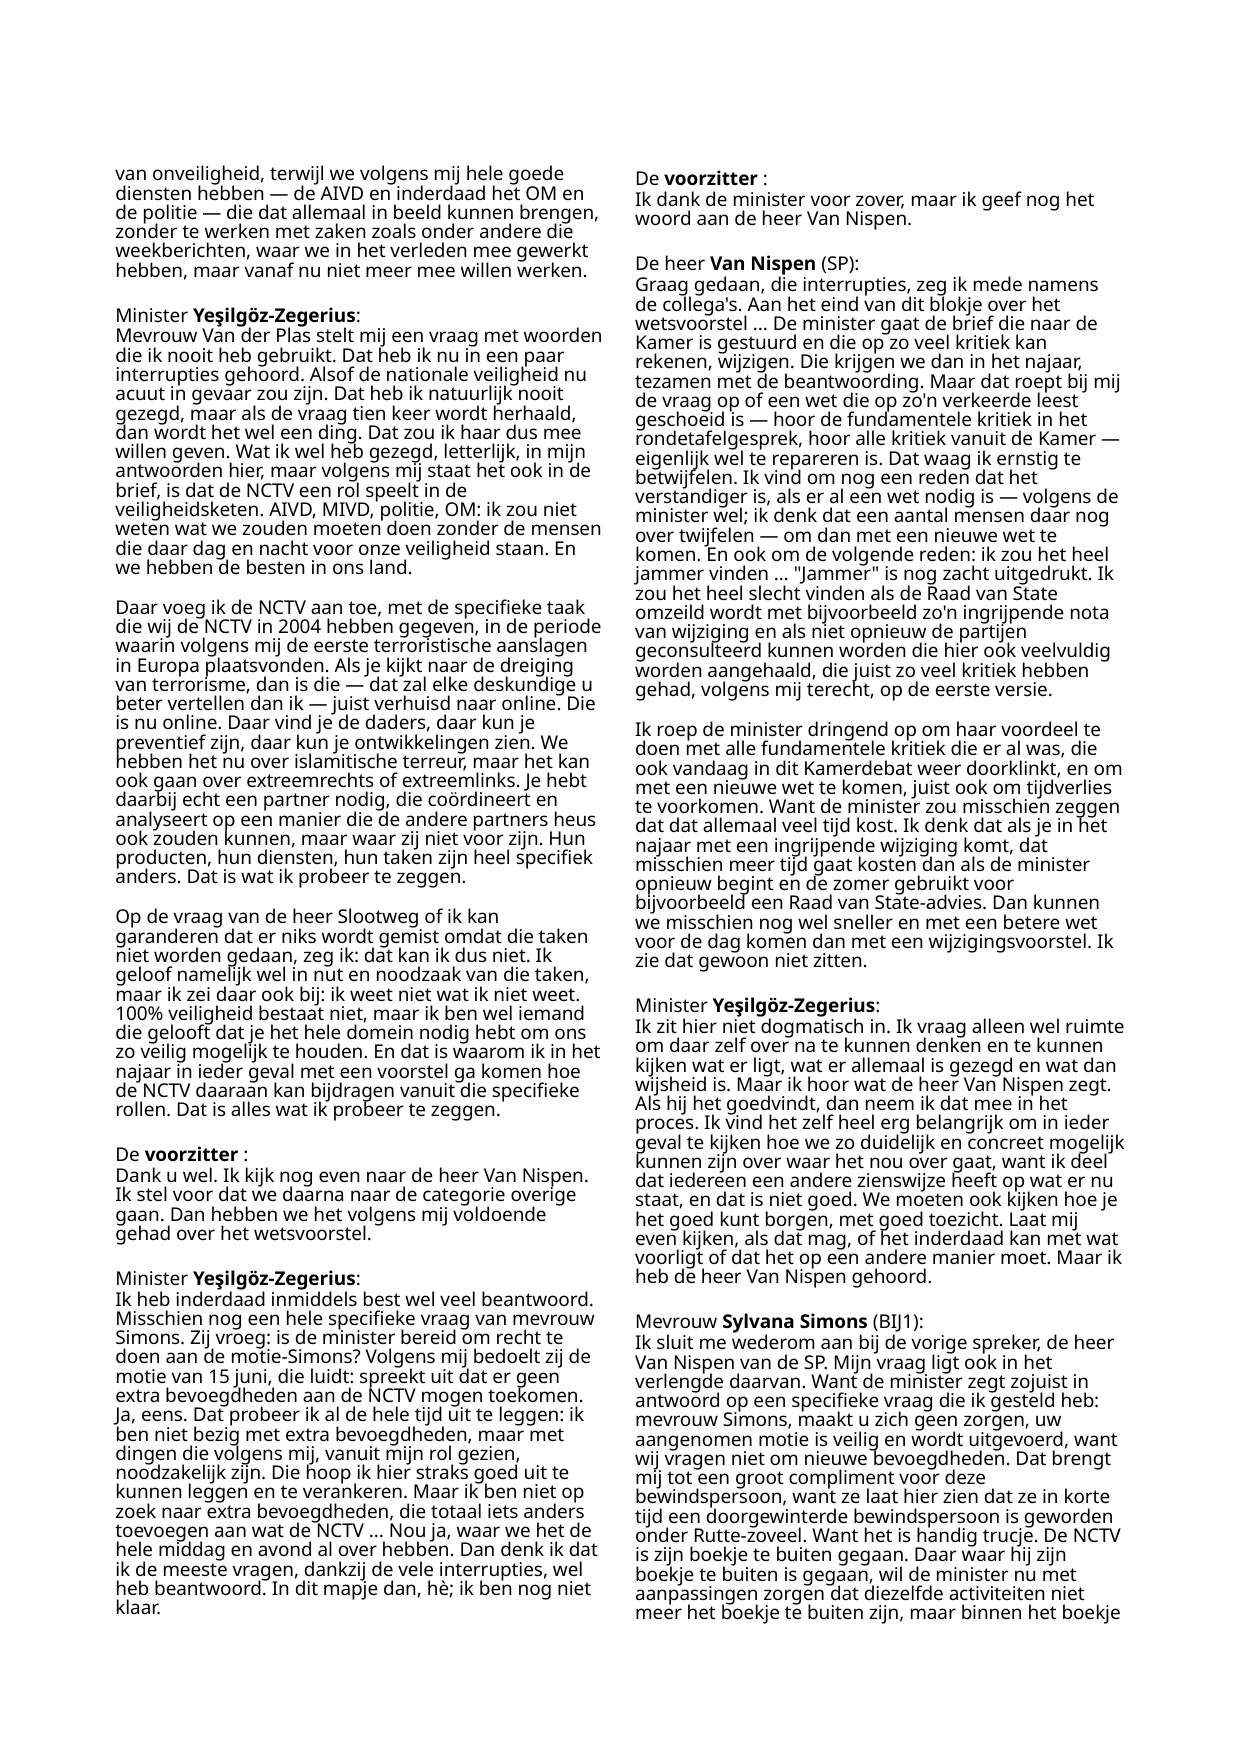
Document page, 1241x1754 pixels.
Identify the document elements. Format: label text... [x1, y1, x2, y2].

text Ik sluit me wederom aan bij de vorige spreker, de heer Van Nispen van de SP. Mijn vraag ligt ook in het verlengde daarvan. Want de minister zegt zojuist in antwoord op een specifieke vraag die ik gesteld heb: mevrouw Simons, maakt u zich geen zorgen, uw aangenomen motie is veilig en wordt uitgevoerd, want wij vragen niet om nieuwe bevoegdheden. Dat brengt mij tot een groot compliment voor deze bewindspersoon, want ze laat hier zien dat ze in korte tijd een doorgewinterde bewindspersoon is geworden onder Rutte-zoveel. Want het is handig trucje. De NCTV is zijn boekje te buiten gegaan. Daar waar hij zijn boekje te buiten is gegaan, wil de minister nu met aanpassingen zorgen dat diezelfde activiteiten niet meer het boekje te buiten zijn, maar binnen het boekje [635, 1334, 1125, 1623]
text Ik heb inderdaad inmiddels best wel veel beantwoord. Misschien nog een hele specifieke vraag van mevrouw Simons. Zij vroeg: is de minister bereid om recht te doen aan de motie-Simons? Volgens mij bedoelt zij de motie van 15 juni, die luidt: spreekt uit dat er geen extra bevoegdheden aan de NCTV mogen toekomen. Ja, eens. Dat probeer ik al de hele tijd uit te leggen: ik ben niet bezig met extra bevoegdheden, maar met dingen die volgens mij, vanuit mijn rol gezien, noodzakelijk zijn. Die hoop ik hier straks goed uit te kunnen leggen en te verankeren. Maar ik ben niet op zoek naar extra bevoegdheden, die totaal iets anders toevoegen aan wat de NCTV ... Nou ja, waar we het de hele middag en avond al over hebben. Dan denk ik dat ik de meeste vragen, dankzij de vele interrupties, wel heb beantwoord. In dit mapje dan, hè; ik ben nog niet klaar. [115, 1291, 605, 1618]
text Mevrouw Sylvana Simons (BIJ1): [635, 1309, 1125, 1334]
text Minister Yeşilgöz-Zegerius: [115, 1265, 605, 1291]
text Mevrouw Van der Plas stelt mij een vraag met woorden die ik nooit heb gebruikt. Dat heb ik nu in een paar interrupties gehoord. Alsof de nationale veiligheid nu acuut in gevaar zou zijn. Dat heb ik natuurlijk nooit gezegd, maar als de vraag tien keer wordt herhaald, dan wordt het wel een ding. Dat zou ik haar dus mee willen geven. Wat ik wel heb gezegd, letterlijk, in mijn antwoorden hier, maar volgens mij staat het ook in de brief, is dat de NCTV een rol speelt in de veiligheidsketen. AIVD, MIVD, politie, OM: ik zou niet weten wat we zouden moeten doen zonder de mensen die daar dag en nacht voor onze veiligheid staan. En we hebben de besten in ons land. [115, 327, 605, 578]
text van onveiligheid, terwijl we volgens mij hele goede diensten hebben — de AIVD en inderdaad het OM en de politie — die dat allemaal in beeld kunnen brengen, zonder te werken met zaken zoals onder andere die weekberichten, waar we in het verleden mee gewerkt hebben, maar vanaf nu niet meer mee willen werken. [115, 165, 605, 281]
text Op de vraag van de heer Slootweg of ik kan garanderen dat er niks wordt gemist omdat die taken niet worden gedaan, zeg ik: dat kan ik dus niet. Ik geloof namelijk wel in nut en noodzaak van die taken, maar ik zei daar ook bij: ik weet niet wat ik niet weet. 100% veiligheid bestaat niet, maar ik ben wel iemand die gelooft dat je het hele domein nodig hebt om ons zo veilig mogelijk te houden. En dat is waarom ik in het najaar in ieder geval met een voorstel ga komen hoe de NCTV daaraan kan bijdragen vanuit die specifieke rollen. Dat is alles wat ik probeer te zeggen. [115, 908, 605, 1121]
text Ik roep de minister dringend op om haar voordeel te doen met alle fundamentele kritiek die er al was, die ook vandaag in dit Kamerdebat weer doorklinkt, en om met een nieuwe wet te komen, juist ook om tijdverlies te voorkomen. Want de minister zou misschien zeggen dat dat allemaal veel tijd kost. Ik denk dat als je in het najaar met een ingrijpende wijziging komt, dat misschien meer tijd gaat kosten dan als de minister opnieuw begint en de zomer gebruikt voor bijvoorbeeld een Raad van State-advies. Dan kunnen we misschien nog wel sneller en met een betere wet voor de dag komen dan met een wijzigingsvoorstel. Ik zie dat gewoon niet zitten. [635, 721, 1125, 971]
text Ik zit hier niet dogmatisch in. Ik vraag alleen wel ruimte om daar zelf over na te kunnen denken en te kunnen kijken wat er ligt, wat er allemaal is gezegd en wat dan wijsheid is. Maar ik hoor wat de heer Van Nispen zegt. Als hij het goedvindt, dan neem ik dat mee in het proces. Ik vind het zelf heel erg belangrijk om in ieder geval te kijken hoe we zo duidelijk en concreet mogelijk kunnen zijn over waar het nou over gaat, want ik deel dat iedereen een andere zienswijze heeft op wat er nu staat, en dat is niet goed. We moeten ook kijken hoe je het goed kunt borgen, met goed toezicht. Laat mij even kijken, als dat mag, of het inderdaad kan met wat voorligt of dat het op een andere manier moet. Maar ik heb de heer Van Nispen gehoord. [635, 1018, 1125, 1288]
text De heer Van Nispen (SP): [635, 251, 1125, 276]
text Minister Yeşilgöz-Zegerius: [115, 302, 605, 327]
text Dank u wel. Ik kijk nog even naar de heer Van Nispen. Ik stel voor dat we daarna naar de categorie overige gaan. Dan hebben we het volgens mij voldoende gehad over het wetsvoorstel. [115, 1167, 605, 1244]
text De voorzitter : [635, 165, 1125, 191]
text Graag gedaan, die interrupties, zeg ik mede namens de collega's. Aan het eind van dit blokje over het wetsvoorstel ... De minister gaat de brief die naar de Kamer is gestuurd en die op zo veel kritiek kan rekenen, wijzigen. Die krijgen we dan in het najaar, tezamen met de beantwoording. Maar dat roept bij mij de vraag op of een wet die op zo'n verkeerde leest geschoeid is — hoor de fundamentele kritiek in het rondetafelgesprek, hoor alle kritiek vanuit de Kamer — eigenlijk wel te repareren is. Dat waag ik ernstig te betwijfelen. Ik vind om nog een reden dat het verstandiger is, als er al een wet nodig is — volgens de minister wel; ik denk dat een aantal mensen daar nog over twijfelen — om dan met een nieuwe wet te komen. En ook om de volgende reden: ik zou het heel jammer vinden … "Jammer" is nog zacht uitgedrukt. Ik zou het heel slecht vinden als de Raad van State omzeild wordt met bijvoorbeeld zo'n ingrijpende nota van wijziging en als niet opnieuw de partijen geconsulteerd kunnen worden die hier ook veelvuldig worden aangehaald, die juist zo veel kritiek hebben gehad, volgens mij terecht, op de eerste versie. [635, 276, 1125, 700]
text De voorzitter : [115, 1141, 605, 1167]
text Minister Yeşilgöz-Zegerius: [635, 992, 1125, 1018]
text Ik dank de minister voor zover, maar ik geef nog het woord aan de heer Van Nispen. [635, 191, 1125, 230]
text Daar voeg ik de NCTV aan toe, met de specifieke taak die wij de NCTV in 2004 hebben gegeven, in de periode waarin volgens mij de eerste terroristische aanslagen in Europa plaatsvonden. Als je kijkt naar de dreiging van terrorisme, dan is die — dat zal elke deskundige u beter vertellen dan ik — juist verhuisd naar online. Die is nu online. Daar vind je de daders, daar kun je preventief zijn, daar kun je ontwikkelingen zien. We hebben het nu over islamitische terreur, maar het kan ook gaan over extreemrechts of extreemlinks. Je hebt daarbij echt een partner nodig, die coördineert en analyseert op een manier die de andere partners heus ook zouden kunnen, maar waar zij niet voor zijn. Hun producten, hun diensten, hun taken zijn heel specifiek anders. Dat is wat ik probeer te zeggen. [115, 599, 605, 888]
